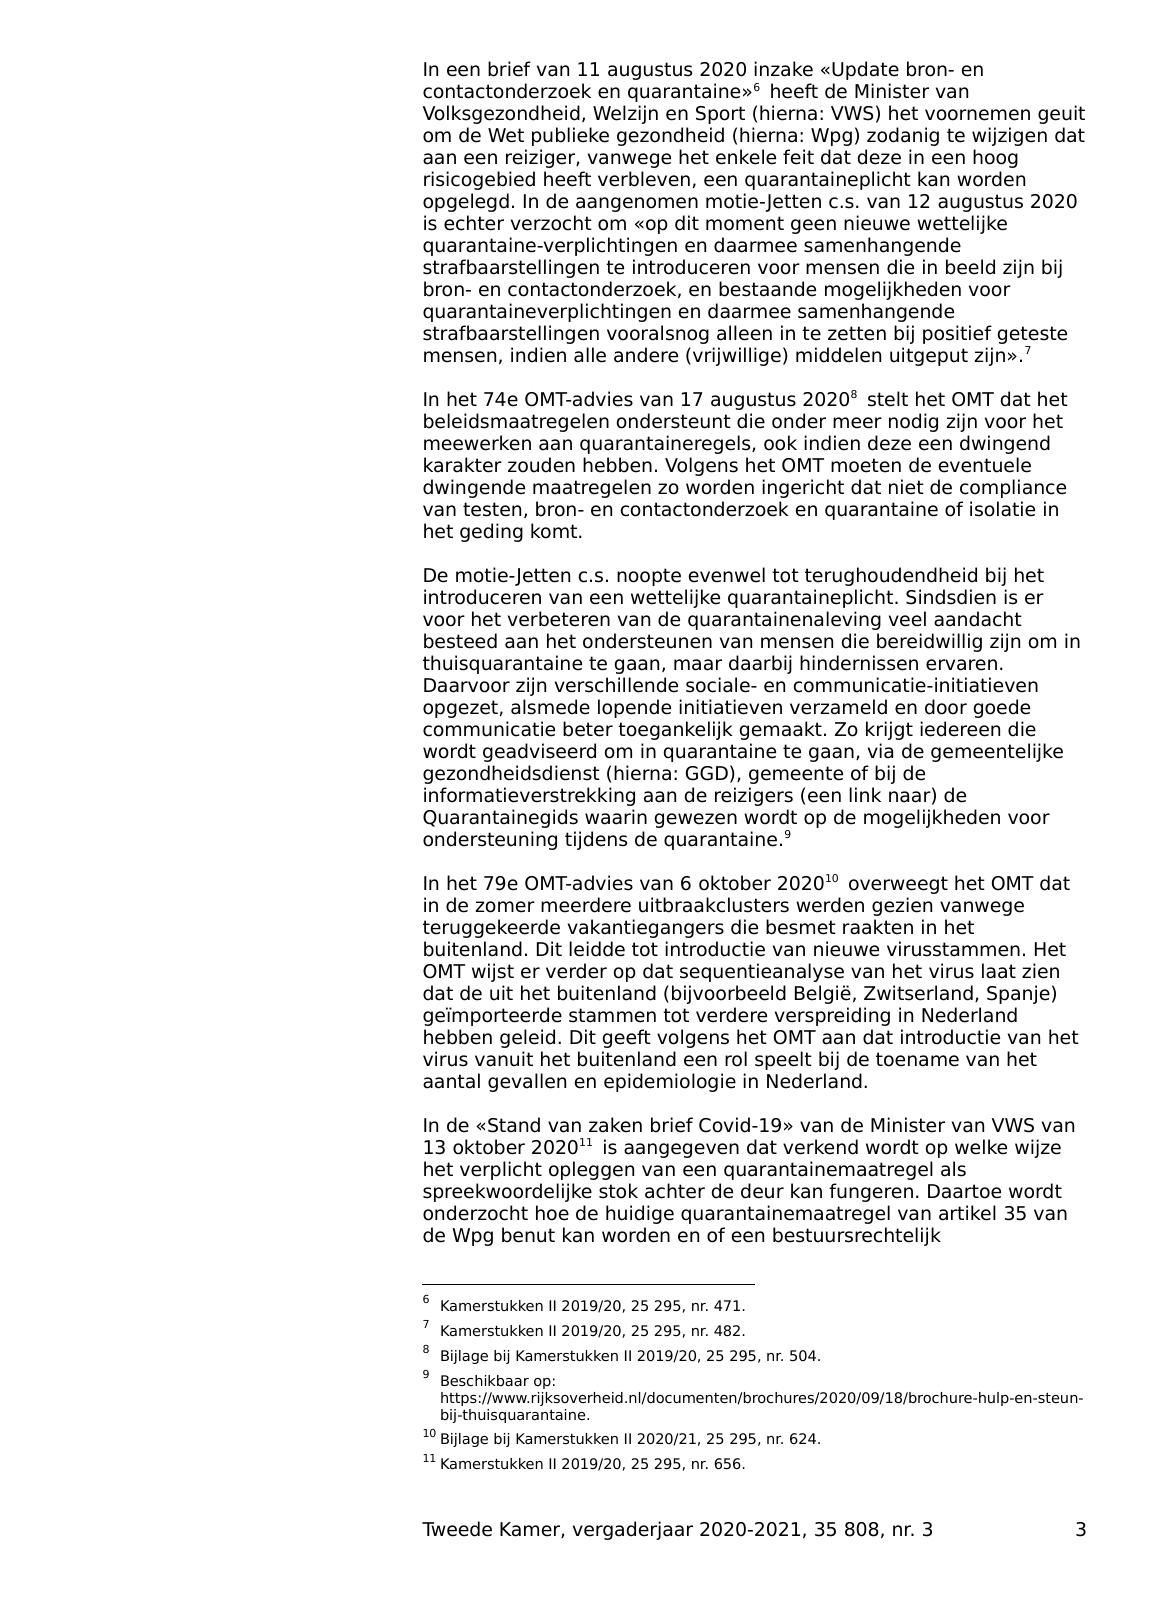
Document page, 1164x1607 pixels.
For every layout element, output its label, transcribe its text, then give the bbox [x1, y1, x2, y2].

text In het 79e OMT-advies van 6 oktober 2020 overweegt het OMT dat in de zomer meerdere uitbraakclusters werden gezien vanwege teruggekeerde vakantiegangers die besmet raakten in het buitenland. Dit leidde tot introductie van nieuwe virusstammen. Het OMT wijst er verder op dat sequentieanalyse van het virus laat zien dat de uit het buitenland (bijvoorbeeld België, Zwitserland, Spanje) geïmporteerde stammen tot verdere verspreiding in Nederland hebben geleid. Dit geeft volgens het OMT aan dat introductie van het virus vanuit het buitenland een rol speelt bij de toename van het aantal gevallen en epidemiologie in Nederland. [422, 873, 1087, 1093]
text Kamerstukken II 2019/20, 25 295, nr. 471. [422, 1293, 1087, 1316]
text Kamerstukken II 2019/20, 25 295, nr. 482. [422, 1318, 1087, 1341]
text Bijlage bij Kamerstukken II 2020/21, 25 295, nr. 624. [422, 1427, 1087, 1449]
text In de «Stand van zaken brief Covid-19» van de Minister van VWS van 13 oktober 2020 is aangegeven dat verkend wordt op welke wijze het verplicht opleggen van een quarantainemaatregel als spreekwoordelijke stok achter de deur kan fungeren. Daartoe wordt onderzocht hoe de huidige quarantainemaatregel van artikel 35 van de Wpg benut kan worden en of een bestuursrechtelijk [422, 1115, 1087, 1247]
text Beschikbaar op: https://www.rijksoverheid.nl/documenten/brochures/2020/09/18/brochure-hulp-en-steun-bij-thuisquarantaine. [422, 1368, 1087, 1424]
text Bijlage bij Kamerstukken II 2019/20, 25 295, nr. 504. [422, 1343, 1087, 1366]
text Kamerstukken II 2019/20, 25 295, nr. 656. [422, 1452, 1087, 1474]
text De motie-Jetten c.s. noopte evenwel tot terughoudendheid bij het introduceren van een wettelijke quarantaineplicht. Sindsdien is er voor het verbeteren van de quarantainenaleving veel aandacht besteed aan het ondersteunen van mensen die bereidwillig zijn om in thuisquarantaine te gaan, maar daarbij hindernissen ervaren. Daarvoor zijn verschillende sociale- en communicatie-initiatieven opgezet, alsmede lopende initiatieven verzameld en door goede communicatie beter toegankelijk gemaakt. Zo krijgt iedereen die wordt geadviseerd om in quarantaine te gaan, via de gemeentelijke gezondheidsdienst (hierna: GGD), gemeente of bij de informatieverstrekking aan de reizigers (een link naar) de Quarantainegids waarin gewezen wordt op de mogelijkheden voor ondersteuning tijdens de quarantaine. [422, 565, 1087, 851]
text In een brief van 11 augustus 2020 inzake «Update bron- en contactonderzoek en quarantaine» heeft de Minister van Volksgezondheid, Welzijn en Sport (hierna: VWS) het voornemen geuit om de Wet publieke gezondheid (hierna: Wpg) zodanig te wijzigen dat aan een reiziger, vanwege het enkele feit dat deze in een hoog risicogebied heeft verbleven, een quarantaineplicht kan worden opgelegd. In de aangenomen motie-Jetten c.s. van 12 augustus 2020 is echter verzocht om «op dit moment geen nieuwe wettelijke quarantaine-verplichtingen en daarmee samenhangende strafbaarstellingen te introduceren voor mensen die in beeld zijn bij bron- en contactonderzoek, en bestaande mogelijkheden voor quarantaineverplichtingen en daarmee samenhangende strafbaarstellingen vooralsnog alleen in te zetten bij positief geteste mensen, indien alle andere (vrijwillige) middelen uitgeput zijn». [422, 59, 1087, 367]
text In het 74e OMT-advies van 17 augustus 2020 stelt het OMT dat het beleidsmaatregelen ondersteunt die onder meer nodig zijn voor het meewerken aan quarantaineregels, ook indien deze een dwingend karakter zouden hebben. Volgens het OMT moeten de eventuele dwingende maatregelen zo worden ingericht dat niet de compliance van testen, bron- en contactonderzoek en quarantaine of isolatie in het geding komt. [422, 389, 1087, 543]
